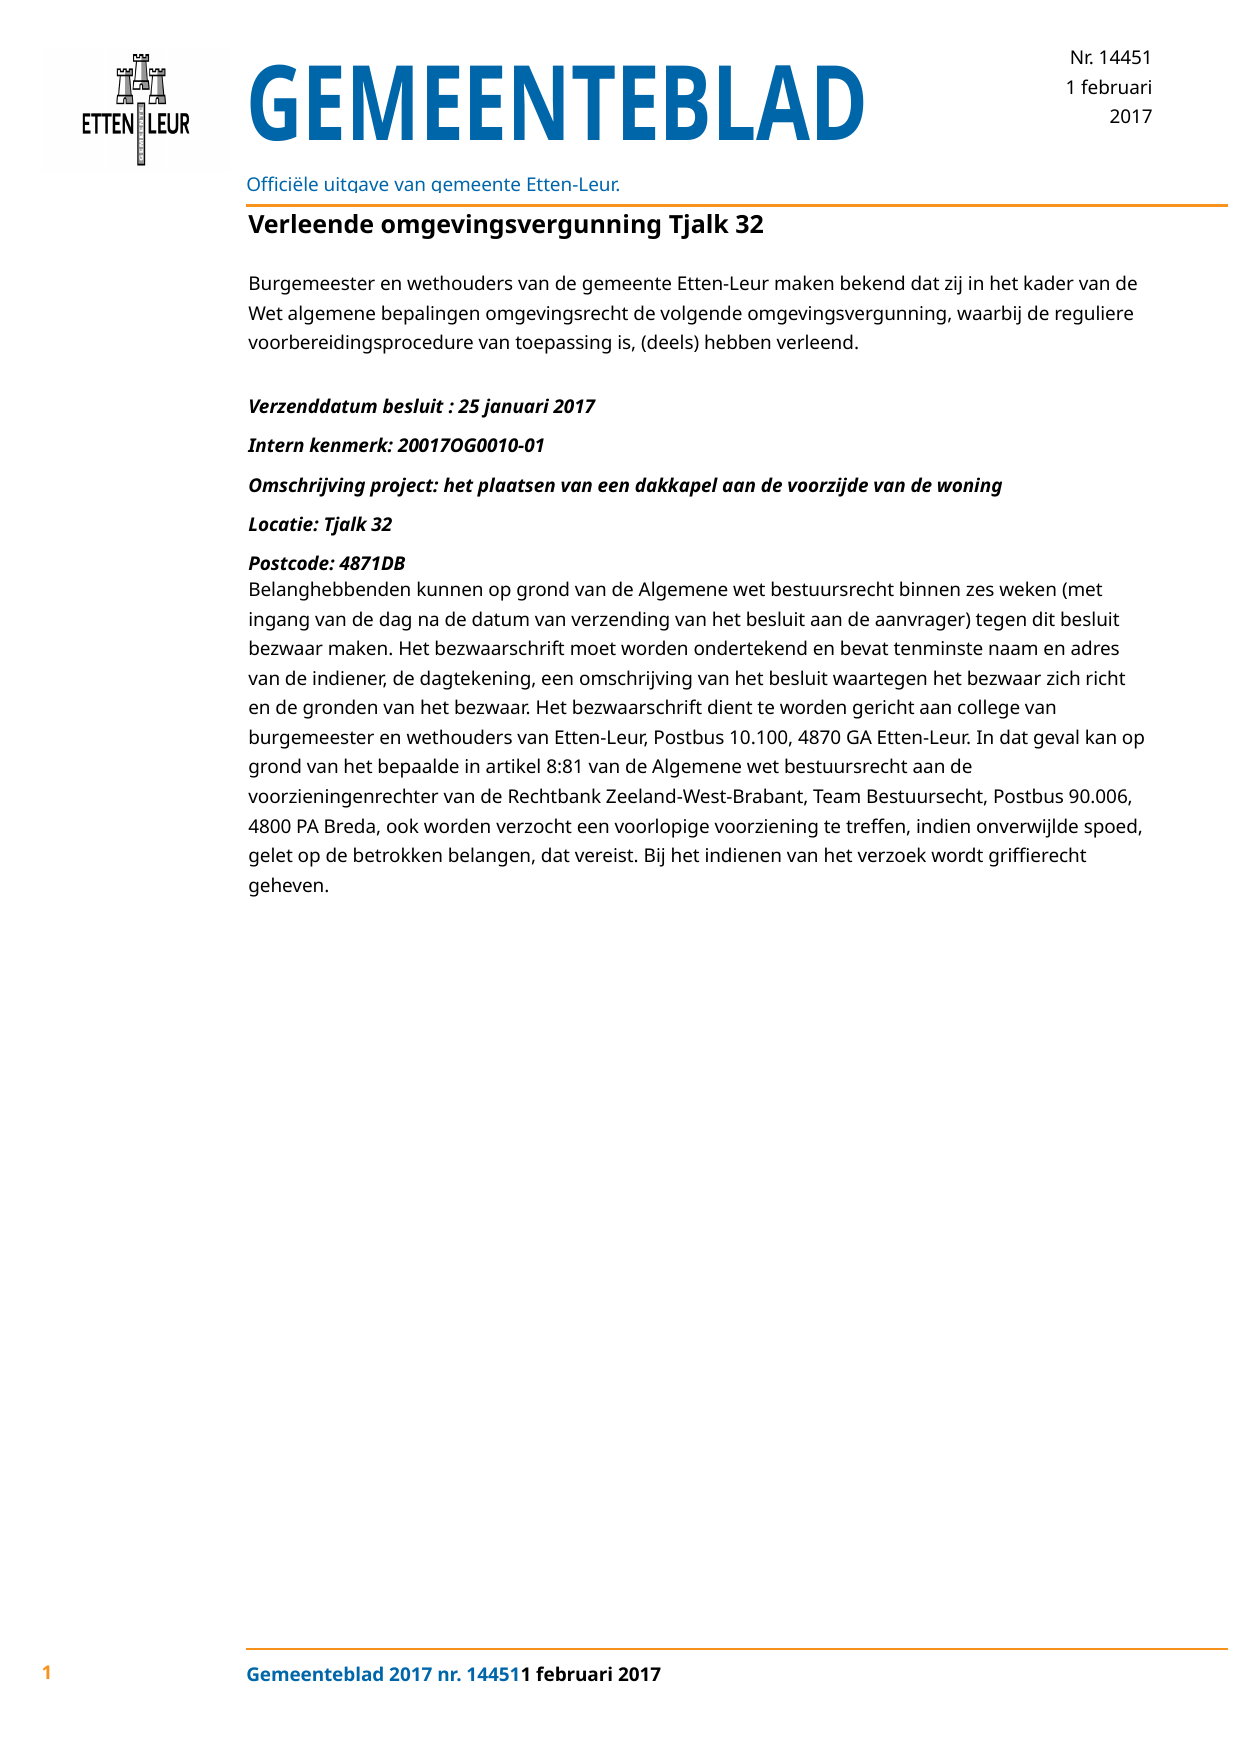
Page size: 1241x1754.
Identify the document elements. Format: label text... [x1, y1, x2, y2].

picture [41, 47, 231, 172]
text Verleende omgevingsvergunning Tjalk 32 [248, 207, 1152, 241]
text Intern kenmerk: 20017OG0010-01 [248, 433, 1152, 458]
text Burgemeester en wethouders van de gemeente Etten-Leur maken bekend dat zij in het kader van de Wet algemene bepalingen omgevingsrecht de volgende omgevingsvergunning, waarbij de reguliere voorbereidingsprocedure van toepassing is, (deels) hebben verleend. [248, 270, 1152, 355]
text Postcode: 4871DB [248, 551, 1152, 576]
text Verzenddatum besluit : 25 januari 2017 [248, 393, 1152, 419]
text Omschrijving project: het plaatsen van een dakkapel aan de voorzijde van de woning [248, 472, 1152, 498]
text Locatie: Tjalk 32 [248, 511, 1152, 537]
text Belanghebbenden kunnen op grond van de Algemene wet bestuursrecht binnen zes weken (met ingang van de dag na de datum van verzending van het besluit aan de aanvrager) tegen dit besluit bezwaar maken. Het bezwaarschrift moet worden ondertekend en bevat tenminste naam en adres van de indiener, de dagtekening, een omschrijving van het besluit waartegen het bezwaar zich richt en de gronden van het bezwaar. Het bezwaarschrift dient te worden gericht aan college van burgemeester en wethouders van Etten-Leur, Postbus 10.100, 4870 GA Etten-Leur. In dat geval kan op grond van het bepaalde in artikel 8:81 van de Algemene wet bestuursrecht aan de voorzieningenrechter van de Rechtbank Zeeland-West-Brabant, Team Bestuursecht, Postbus 90.006, 4800 PA Breda, ook worden verzocht een voorlopige voorziening te treffen, indien onverwijlde spoed, gelet op de betrokken belangen, dat vereist. Bij het indienen van het verzoek wordt griffierecht geheven. [248, 576, 1152, 898]
